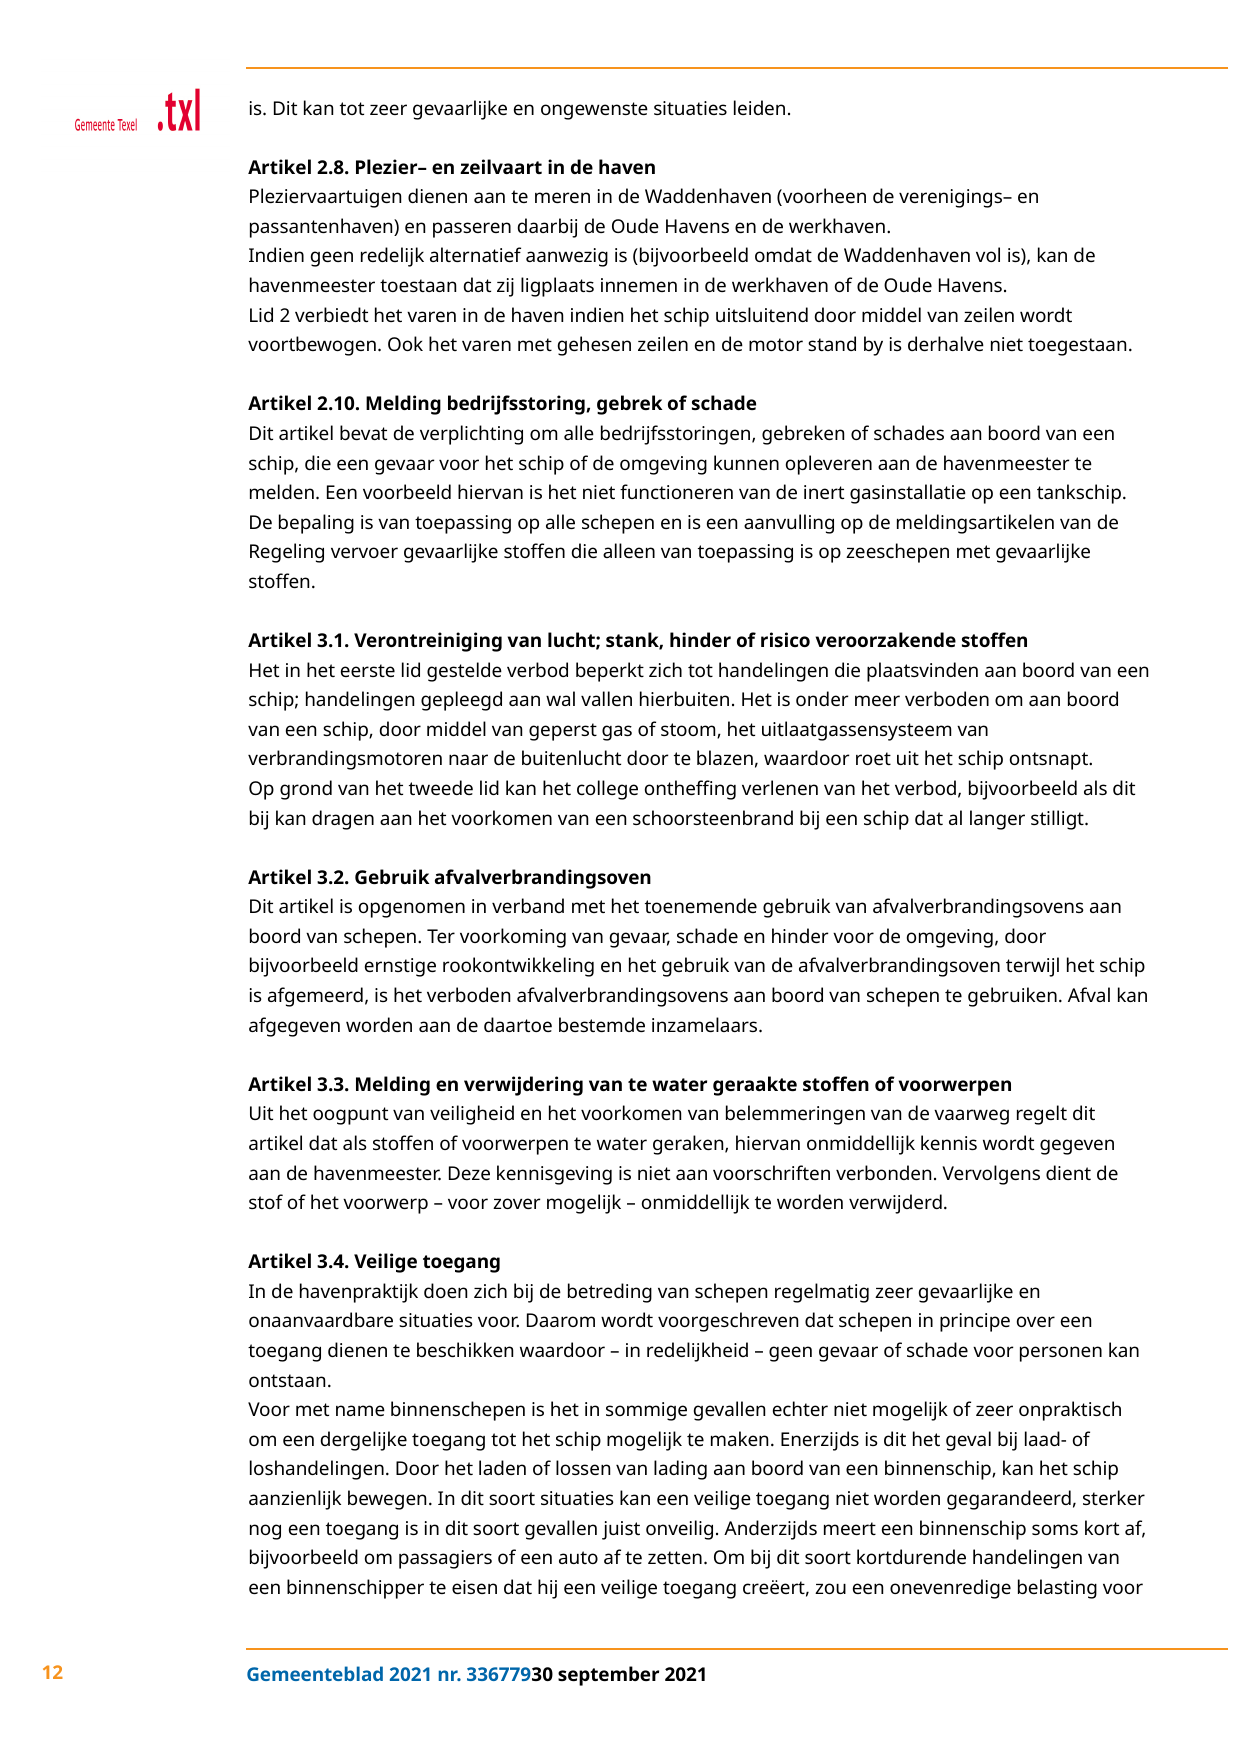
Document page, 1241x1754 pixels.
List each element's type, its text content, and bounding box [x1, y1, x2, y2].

text is. Dit kan tot zeer gevaarlijke en ongewenste situaties leiden. [248, 95, 1152, 121]
text Artikel 3.1. Verontreiniging van lucht; stank, hinder of risico veroorzakende stoffen [248, 627, 1152, 653]
text Artikel 3.2. Gebruik afvalverbrandingsoven [248, 864, 1152, 890]
text In de havenpraktijk doen zich bij de betreding van schepen regelmatig zeer gevaarlijke en onaanvaardbare situaties voor. Daarom wordt voorgeschreven dat schepen in principe over een toegang dienen te beschikken waardoor – in redelijkheid – geen gevaar of schade voor personen kan ontstaan. [248, 1278, 1152, 1393]
text Dit artikel bevat de verplichting om alle bedrijfsstoringen, gebreken of schades aan boord van een schip, die een gevaar voor het schip of de omgeving kunnen opleveren aan de havenmeester te melden. Een voorbeeld hiervan is het niet functioneren van de inert gasinstallatie op een tankschip. De bepaling is van toepassing op alle schepen en is een aanvulling op de meldingsartikelen van de Regeling vervoer gevaarlijke stoffen die alleen van toepassing is op zeeschepen met gevaarlijke stoffen. [248, 420, 1152, 594]
text Het in het eerste lid gestelde verbod beperkt zich tot handelingen die plaatsvinden aan boord van een schip; handelingen gepleegd aan wal vallen hierbuiten. Het is onder meer verboden om aan boord van een schip, door middel van geperst gas of stoom, het uitlaatgassensysteem van verbrandingsmotoren naar de buitenlucht door te blazen, waardoor roet uit het schip ontsnapt. [248, 657, 1152, 771]
text Indien geen redelijk alternatief aanwezig is (bijvoorbeeld omdat de Waddenhaven vol is), kan de havenmeester toestaan dat zij ligplaats innemen in de werkhaven of de Oude Havens. [248, 243, 1152, 298]
text Pleziervaartuigen dienen aan te meren in de Waddenhaven (voorheen de verenigings– en passantenhaven) en passeren daarbij de Oude Havens en de werkhaven. [248, 183, 1152, 239]
picture [41, 47, 231, 172]
text Op grond van het tweede lid kan het college ontheffing verlenen van het verbod, bijvoorbeeld als dit bij kan dragen aan het voorkomen van een schoorsteenbrand bij een schip dat al langer stilligt. [248, 775, 1152, 831]
text Artikel 2.10. Melding bedrijfsstoring, gebrek of schade [248, 391, 1152, 416]
text Artikel 2.8. Plezier– en zeilvaart in de haven [248, 154, 1152, 180]
text Artikel 3.3. Melding en verwijdering van te water geraakte stoffen of voorwerpen [248, 1071, 1152, 1097]
text Dit artikel is opgenomen in verband met het toenemende gebruik van afvalverbrandingsovens aan boord van schepen. Ter voorkoming van gevaar, schade en hinder voor de omgeving, door bijvoorbeeld ernstige rookontwikkeling en het gebruik van de afvalverbrandingsoven terwijl het schip is afgemeerd, is het verboden afvalverbrandingsovens aan boord van schepen te gebruiken. Afval kan afgegeven worden aan de daartoe bestemde inzamelaars. [248, 893, 1152, 1038]
text Artikel 3.4. Veilige toegang [248, 1248, 1152, 1274]
text Voor met name binnenschepen is het in sommige gevallen echter niet mogelijk of zeer onpraktisch om een dergelijke toegang tot het schip mogelijk te maken. Enerzijds is dit het geval bij laad- of loshandelingen. Door het laden of lossen van lading aan boord van een binnenschip, kan het schip aanzienlijk bewegen. In dit soort situaties kan een veilige toegang niet worden gegarandeerd, sterker nog een toegang is in dit soort gevallen juist onveilig. Anderzijds meert een binnenschip soms kort af, bijvoorbeeld om passagiers of een auto af te zetten. Om bij dit soort kortdurende handelingen van een binnenschipper te eisen dat hij een veilige toegang creëert, zou een onevenredige belasting voor [248, 1396, 1152, 1600]
text Lid 2 verbiedt het varen in de haven indien het schip uitsluitend door middel van zeilen wordt voortbewogen. Ook het varen met gehesen zeilen en de motor stand by is derhalve niet toegestaan. [248, 302, 1152, 357]
text Uit het oogpunt van veiligheid en het voorkomen van belemmeringen van de vaarweg regelt dit artikel dat als stoffen of voorwerpen te water geraken, hiervan onmiddellijk kennis wordt gegeven aan de havenmeester. Deze kennisgeving is niet aan voorschriften verbonden. Vervolgens dient de stof of het voorwerp – voor zover mogelijk – onmiddellijk te worden verwijderd. [248, 1101, 1152, 1215]
